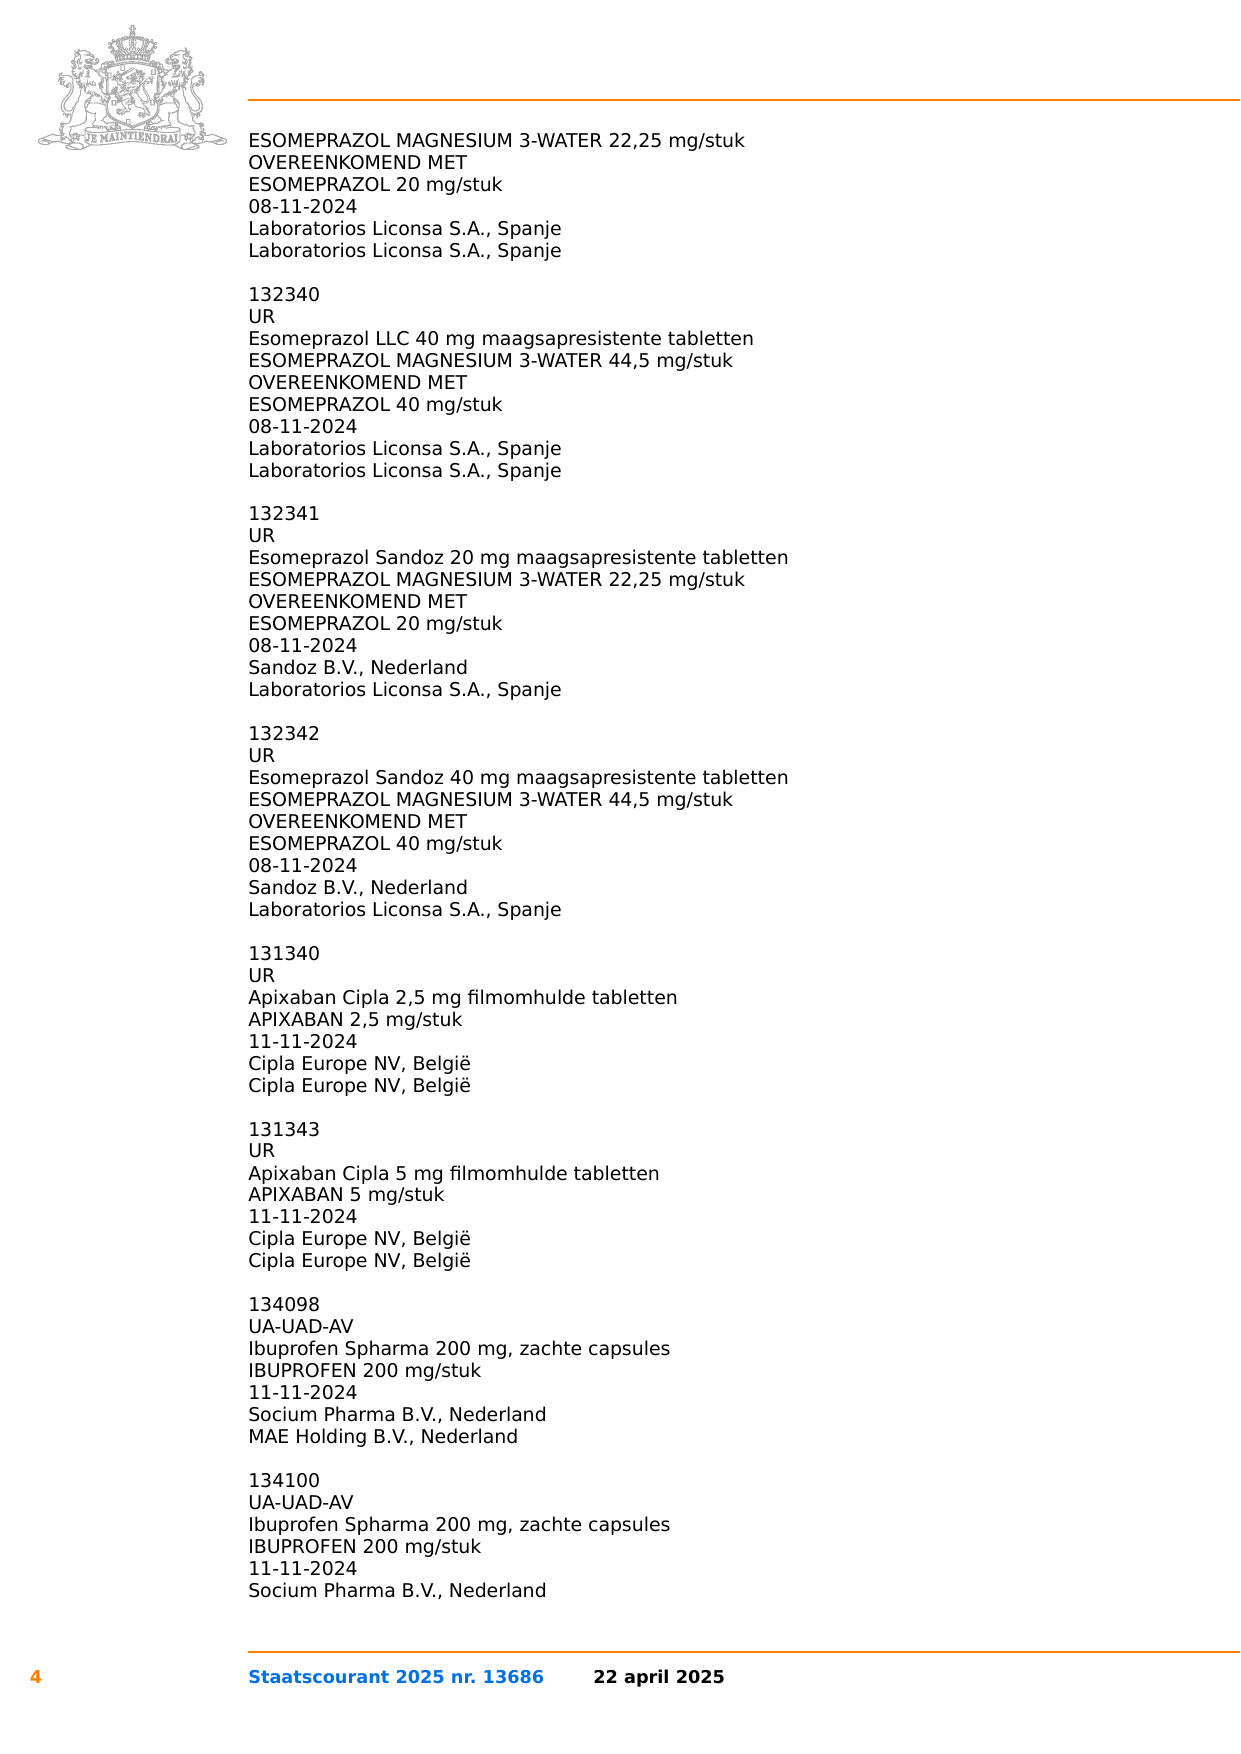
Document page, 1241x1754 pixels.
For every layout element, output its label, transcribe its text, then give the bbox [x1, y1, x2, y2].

text Esomeprazol Sandoz 20 mg maagsapresistente tabletten [248, 547, 1163, 569]
text UA-UAD-AV [248, 1492, 1163, 1514]
text MAE Holding B.V., Nederland [248, 1426, 1163, 1448]
text Apixaban Cipla 2,5 mg filmomhulde tabletten [248, 987, 1163, 1009]
text Ibuprofen Spharma 200 mg, zachte capsules [248, 1514, 1163, 1536]
text Cipla Europe NV, België [248, 1074, 1163, 1097]
text ESOMEPRAZOL 20 mg/stuk [248, 613, 1163, 635]
text Cipla Europe NV, België [248, 1250, 1163, 1272]
text Sandoz B.V., Nederland [248, 877, 1163, 899]
text Sandoz B.V., Nederland [248, 657, 1163, 679]
text ESOMEPRAZOL MAGNESIUM 3-WATER 44,5 mg/stuk [248, 349, 1163, 372]
text Apixaban Cipla 5 mg filmomhulde tabletten [248, 1162, 1163, 1184]
text Laboratorios Liconsa S.A., Spanje [248, 240, 1163, 262]
text 11-11-2024 [248, 1031, 1163, 1053]
text ESOMEPRAZOL 20 mg/stuk [248, 174, 1163, 196]
text UR [248, 1140, 1163, 1162]
text 08-11-2024 [248, 855, 1163, 877]
text 08-11-2024 [248, 635, 1163, 657]
text 134098 [248, 1294, 1163, 1316]
text 132342 [248, 723, 1163, 745]
text 11-11-2024 [248, 1206, 1163, 1228]
text ESOMEPRAZOL MAGNESIUM 3-WATER 22,25 mg/stuk [248, 569, 1163, 591]
text Ibuprofen Spharma 200 mg, zachte capsules [248, 1338, 1163, 1360]
text OVEREENKOMEND MET [248, 591, 1163, 613]
text 11-11-2024 [248, 1382, 1163, 1404]
text 08-11-2024 [248, 416, 1163, 437]
text Laboratorios Liconsa S.A., Spanje [248, 437, 1163, 459]
text Laboratorios Liconsa S.A., Spanje [248, 679, 1163, 701]
text UR [248, 965, 1163, 987]
text 11-11-2024 [248, 1558, 1163, 1580]
text Socium Pharma B.V., Nederland [248, 1404, 1163, 1426]
text Cipla Europe NV, België [248, 1228, 1163, 1250]
text ESOMEPRAZOL MAGNESIUM 3-WATER 22,25 mg/stuk [248, 130, 1163, 152]
text Laboratorios Liconsa S.A., Spanje [248, 218, 1163, 240]
text Esomeprazol Sandoz 40 mg maagsapresistente tabletten [248, 767, 1163, 789]
text ESOMEPRAZOL 40 mg/stuk [248, 393, 1163, 416]
text Esomeprazol LLC 40 mg maagsapresistente tabletten [248, 328, 1163, 349]
text Laboratorios Liconsa S.A., Spanje [248, 899, 1163, 921]
picture [38, 25, 227, 150]
text Socium Pharma B.V., Nederland [248, 1580, 1163, 1602]
text UA-UAD-AV [248, 1316, 1163, 1338]
text ESOMEPRAZOL MAGNESIUM 3-WATER 44,5 mg/stuk [248, 789, 1163, 811]
text 134100 [248, 1470, 1163, 1492]
text OVEREENKOMEND MET [248, 152, 1163, 174]
text UR [248, 306, 1163, 328]
text APIXABAN 2,5 mg/stuk [248, 1009, 1163, 1031]
text IBUPROFEN 200 mg/stuk [248, 1360, 1163, 1382]
text OVEREENKOMEND MET [248, 811, 1163, 833]
text ESOMEPRAZOL 40 mg/stuk [248, 833, 1163, 855]
text OVEREENKOMEND MET [248, 372, 1163, 393]
text UR [248, 525, 1163, 547]
text 132341 [248, 503, 1163, 525]
text Cipla Europe NV, België [248, 1053, 1163, 1074]
text 08-11-2024 [248, 196, 1163, 218]
text IBUPROFEN 200 mg/stuk [248, 1536, 1163, 1558]
text 131340 [248, 943, 1163, 965]
text 132340 [248, 284, 1163, 306]
text UR [248, 745, 1163, 767]
text Laboratorios Liconsa S.A., Spanje [248, 459, 1163, 481]
text APIXABAN 5 mg/stuk [248, 1184, 1163, 1206]
text 131343 [248, 1118, 1163, 1140]
